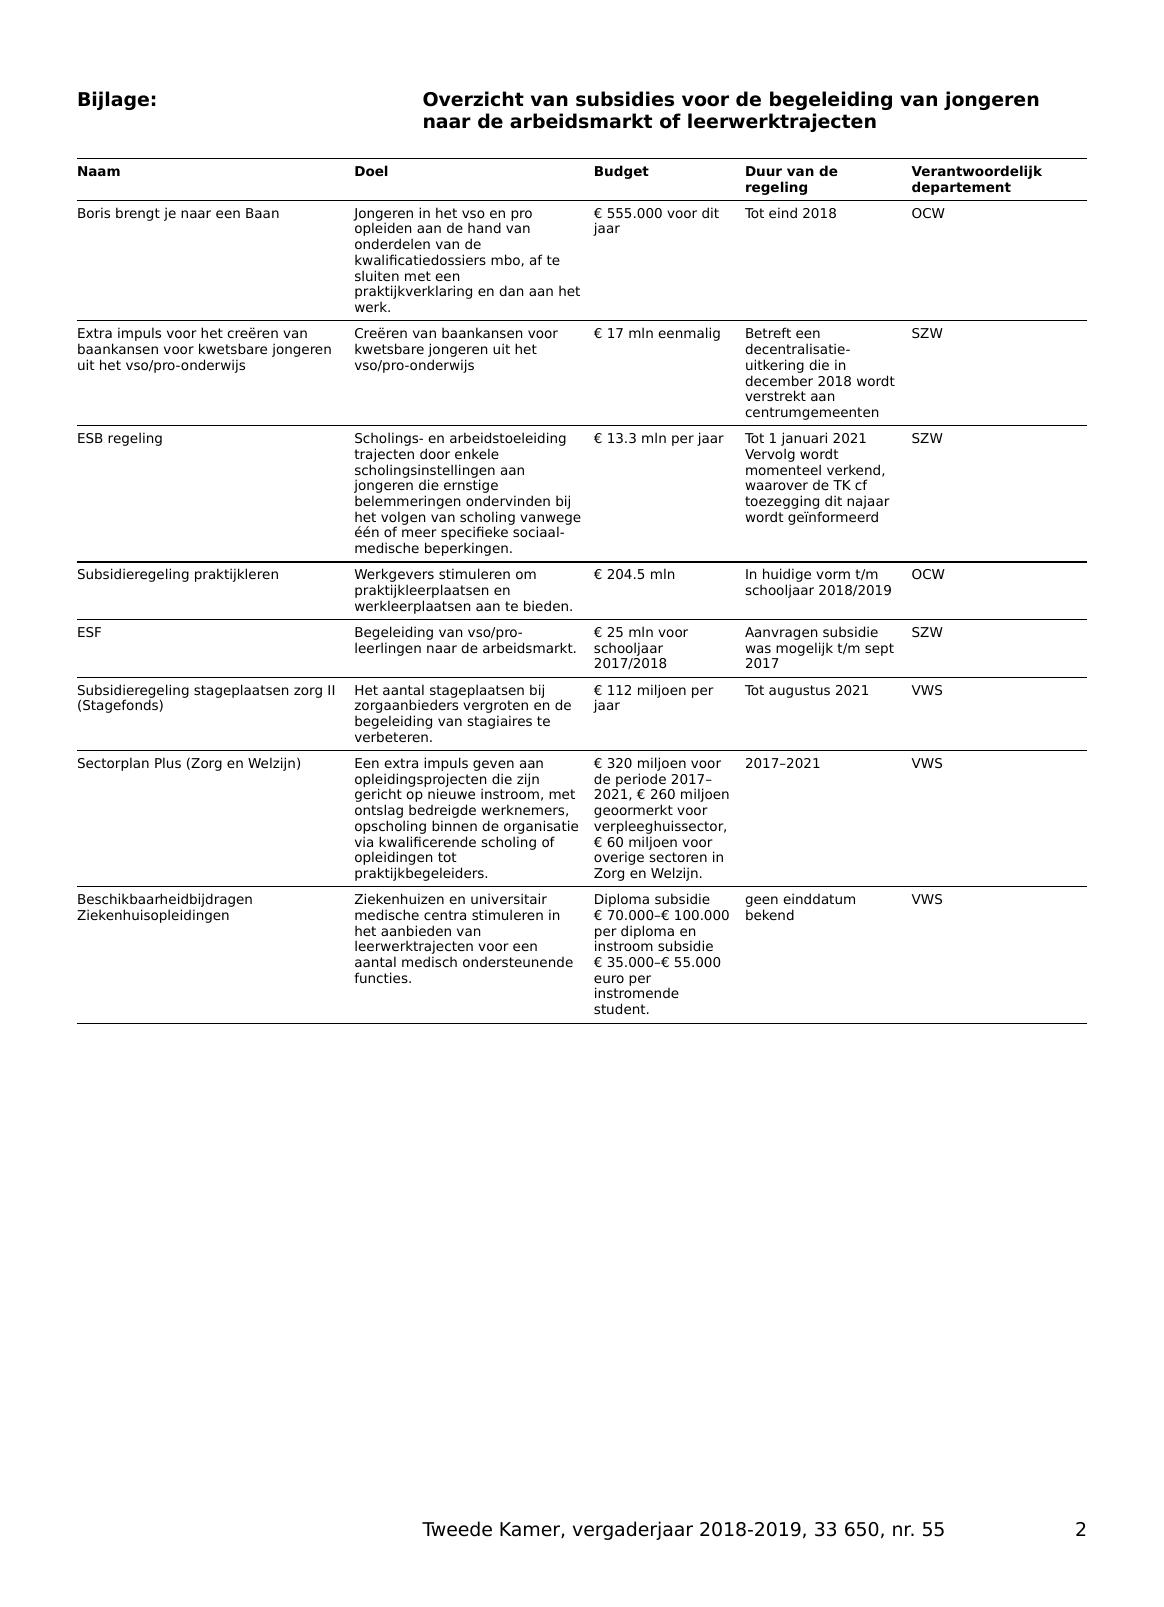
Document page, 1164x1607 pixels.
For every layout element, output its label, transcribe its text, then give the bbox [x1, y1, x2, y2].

table_header Doel [348, 159, 588, 200]
table_cell Tot augustus 2021 [739, 678, 906, 750]
table_cell SZW [906, 426, 1087, 561]
table_header Verantwoordelijk departement [906, 159, 1087, 200]
table_cell In huidige vorm t/m schooljaar 2018/2019 [739, 563, 906, 619]
table_cell € 555.000 voor dit jaar [588, 201, 739, 320]
table_cell Boris brengt je naar een Baan [77, 201, 348, 320]
table_cell VWS [906, 751, 1087, 886]
table_header Budget [588, 159, 739, 200]
table_cell ESB regeling [77, 426, 348, 561]
table_cell OCW [906, 563, 1087, 619]
table_cell Een extra impuls geven aan opleidingsprojecten die zijn gericht op nieuwe instroom, met ontslag bedreigde werknemers, opscholing binnen de organisatie via kwalificerende scholing of opleidingen tot praktijkbegeleiders. [348, 751, 588, 886]
table_cell Werkgevers stimuleren om praktijkleerplaatsen en werkleerplaatsen aan te bieden. [348, 563, 588, 619]
table_cell € 25 mln voor schooljaar 2017/2018 [588, 620, 739, 677]
table_cell VWS [906, 887, 1087, 1022]
table_cell Extra impuls voor het creëren van baankansen voor kwetsbare jongeren uit het vso/pro-onderwijs [77, 321, 348, 425]
table_cell Tot eind 2018 [739, 201, 906, 320]
table_cell € 320 miljoen voor de periode 2017–2021, € 260 miljoen geoormerkt voor verpleeghuissector, € 60 miljoen voor overige sectoren in Zorg en Welzijn. [588, 751, 739, 886]
table_cell Creëren van baankansen voor kwetsbare jongeren uit het vso/pro-onderwijs [348, 321, 588, 425]
table_cell € 204.5 mln [588, 563, 739, 619]
table_cell OCW [906, 201, 1087, 320]
table_cell Begeleiding van vso/pro-leerlingen naar de arbeidsmarkt. [348, 620, 588, 677]
table_cell Scholings- en arbeidstoeleiding trajecten door enkele scholingsinstellingen aan jongeren die ernstige belemmeringen ondervinden bij het volgen van scholing vanwege één of meer specifieke sociaal-medische beperkingen. [348, 426, 588, 561]
table_cell Beschikbaarheidbijdragen Ziekenhuisopleidingen [77, 887, 348, 1022]
table_cell Subsidieregeling stageplaatsen zorg II (Stagefonds) [77, 678, 348, 750]
table_header Duur van de regeling [739, 159, 906, 200]
table_cell Sectorplan Plus (Zorg en Welzijn) [77, 751, 348, 886]
table_cell geen einddatum bekend [739, 887, 906, 1022]
table_cell 2017–2021 [739, 751, 906, 886]
table_cell Subsidieregeling praktijkleren [77, 563, 348, 619]
table_cell ESF [77, 620, 348, 677]
table_cell € 112 miljoen per jaar [588, 678, 739, 750]
table_cell VWS [906, 678, 1087, 750]
table_cell € 17 mln eenmalig [588, 321, 739, 425]
table_cell Het aantal stageplaatsen bij zorgaanbieders vergroten en de begeleiding van stagiaires te verbeteren. [348, 678, 588, 750]
table_cell Tot 1 januari 2021 Vervolg wordt momenteel verkend, waarover de TK cf toezegging dit najaar wordt geïnformeerd [739, 426, 906, 561]
table_cell € 13.3 mln per jaar [588, 426, 739, 561]
table_cell Betreft een decentralisatie-uitkering die in december 2018 wordt verstrekt aan centrumgemeenten [739, 321, 906, 425]
subtitle Bijlage: Overzicht van subsidies voor de begeleiding van jongeren naar de arbeidsmarkt of leerwerktrajecten [77, 89, 1087, 133]
table_cell SZW [906, 620, 1087, 677]
table_header Naam [77, 159, 348, 200]
table_cell Ziekenhuizen en universitair medische centra stimuleren in het aanbieden van leerwerktrajecten voor een aantal medisch ondersteunende functies. [348, 887, 588, 1022]
table_cell Aanvragen subsidie was mogelijk t/m sept 2017 [739, 620, 906, 677]
table_cell Jongeren in het vso en pro opleiden aan de hand van onderdelen van de kwalificatiedossiers mbo, af te sluiten met een praktijkverklaring en dan aan het werk. [348, 201, 588, 320]
table_cell SZW [906, 321, 1087, 425]
table_cell Diploma subsidie € 70.000–€ 100.000 per diploma en instroom subsidie € 35.000–€ 55.000 euro per instromende student. [588, 887, 739, 1022]
